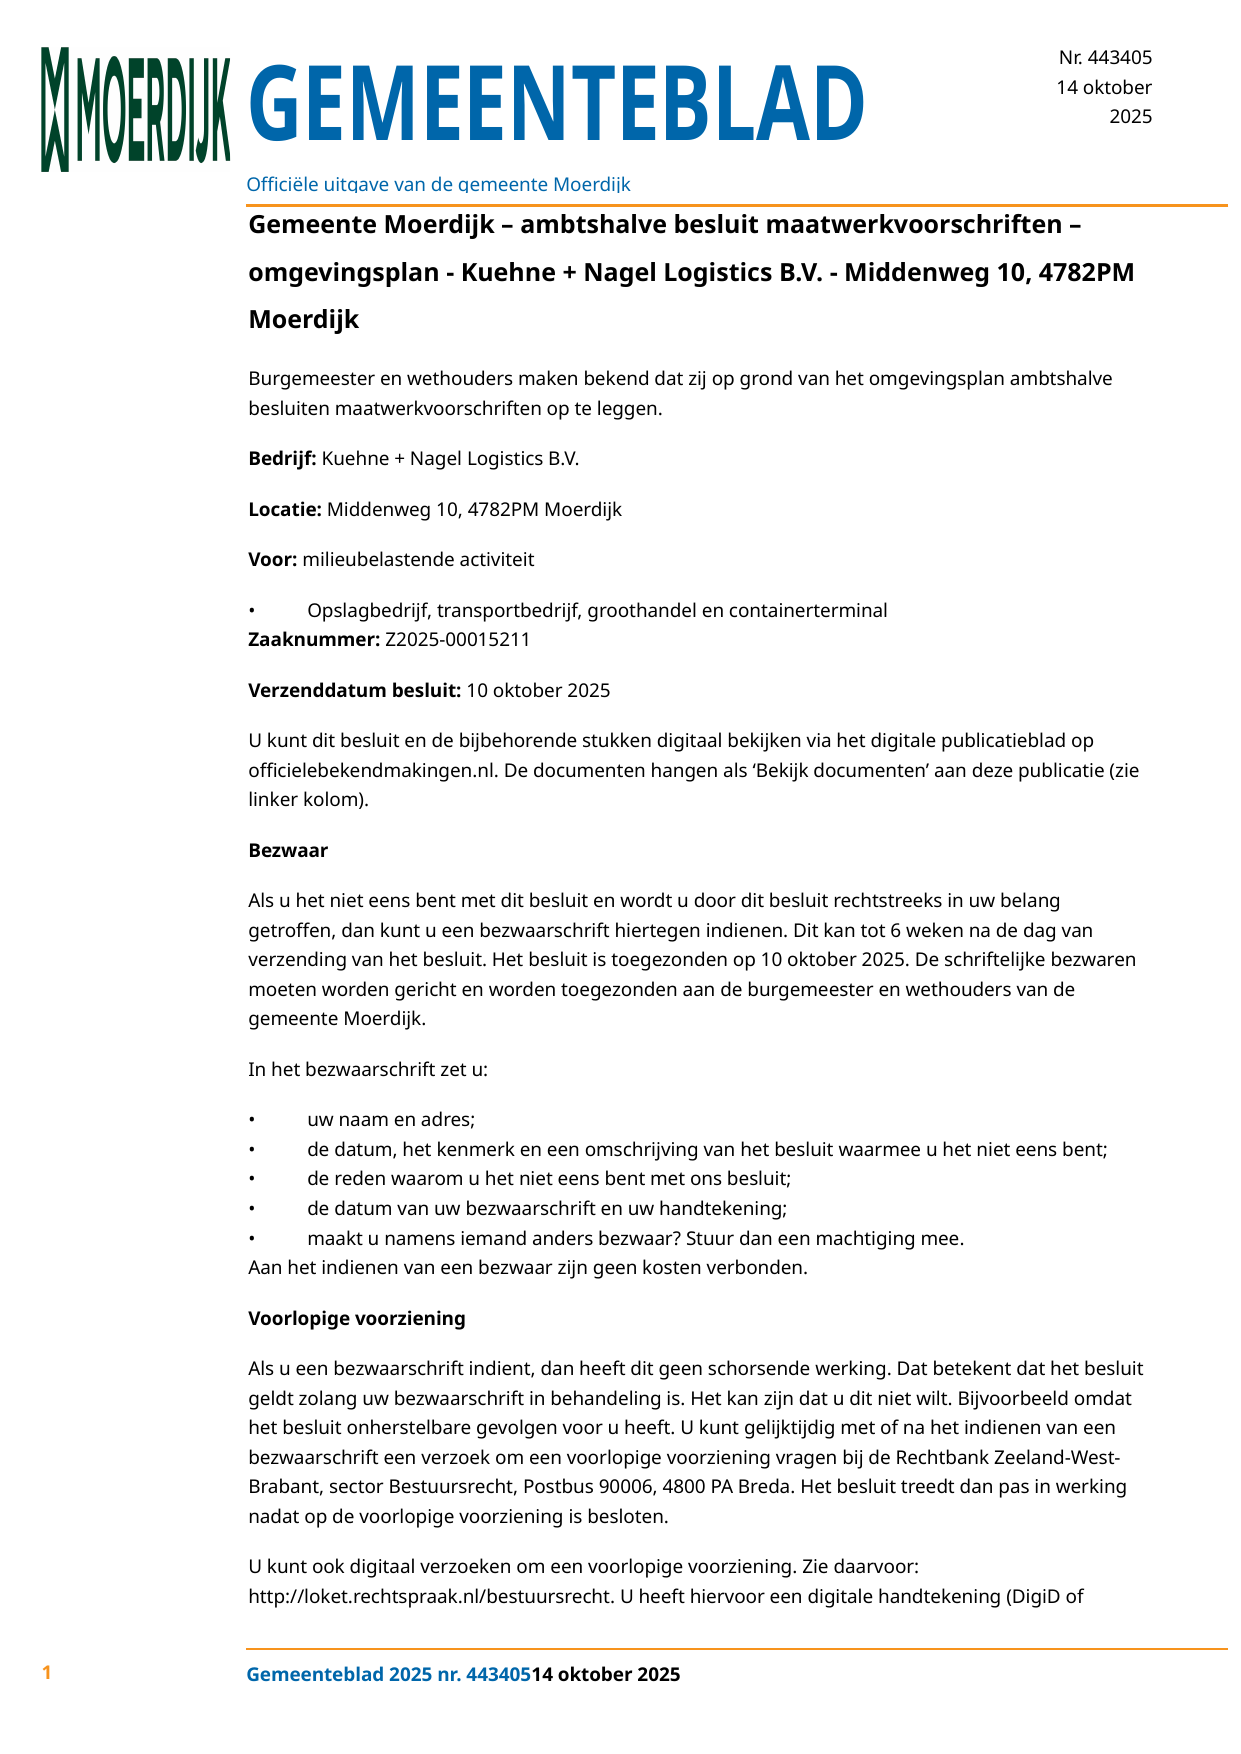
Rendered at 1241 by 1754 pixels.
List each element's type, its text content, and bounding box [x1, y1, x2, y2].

text Aan het indienen van een bezwaar zijn geen kosten verbonden. [248, 1254, 1152, 1280]
text Voor: milieubelastende activiteit [248, 546, 1152, 572]
text Zaaknummer: Z2025-00015211 [248, 626, 1152, 652]
text In het bezwaarschrift zet u: [248, 1056, 1152, 1082]
list Opslagbedrijf, transportbedrijf, groothandel en containerterminal [248, 597, 1152, 622]
list de reden waarom u het niet eens bent met ons besluit; [248, 1166, 1152, 1191]
text U kunt dit besluit en de bijbehorende stukken digitaal bekijken via het digitale publicatieblad op officielebekendmakingen.nl. De documenten hangen als ‘Bekijk documenten’ aan deze publicatie (zie linker kolom). [248, 727, 1152, 812]
text Verzenddatum besluit: 10 oktober 2025 [248, 677, 1152, 702]
text U kunt ook digitaal verzoeken om een voorlopige voorziening. Zie daarvoor: http://loket.rechtspraak.nl/bestuursrecht. U heeft hiervoor een digitale handtekening (DigiD of [248, 1553, 1152, 1609]
text Als u het niet eens bent met dit besluit en wordt u door dit besluit rechtstreeks in uw belang getroffen, dan kunt u een bezwaarschrift hiertegen indienen. Dit kan tot 6 weken na de dag van verzending van het besluit. Het besluit is toegezonden op 10 oktober 2025. De schriftelijke bezwaren moeten worden gericht en worden toegezonden aan de burgemeester en wethouders van de gemeente Moerdijk. [248, 887, 1152, 1031]
text Bezwaar [248, 837, 1152, 862]
text Bedrijf: Kuehne + Nagel Logistics B.V. [248, 446, 1152, 471]
picture [41, 47, 231, 172]
list de datum van uw bezwaarschrift en uw handtekening; [248, 1195, 1152, 1221]
text Burgemeester en wethouders maken bekend dat zij op grond van het omgevingsplan ambtshalve besluiten maatwerkvoorschriften op te leggen. [248, 366, 1152, 421]
list maakt u namens iemand anders bezwaar? Stuur dan een machtiging mee. [248, 1225, 1152, 1250]
text Locatie: Middenweg 10, 4782PM Moerdijk [248, 496, 1152, 522]
list de datum, het kenmerk en een omschrijving van het besluit waarmee u het niet eens bent; [248, 1136, 1152, 1162]
text Voorlopige voorziening [248, 1305, 1152, 1330]
list uw naam en adres; [248, 1106, 1152, 1132]
text Gemeente Moerdijk – ambtshalve besluit maatwerkvoorschriften – omgevingsplan - Kuehne + Nagel Logistics B.V. - Middenweg 10, 4782PM Moerdijk [248, 207, 1152, 336]
text Als u een bezwaarschrift indient, dan heeft dit geen schorsende werking. Dat betekent dat het besluit geldt zolang uw bezwaarschrift in behandeling is. Het kan zijn dat u dit niet wilt. Bijvoorbeeld omdat het besluit onherstelbare gevolgen voor u heeft. U kunt gelijktijdig met of na het indienen van een bezwaarschrift een verzoek om een voorlopige voorziening vragen bij de Rechtbank Zeeland-West-Brabant, sector Bestuursrecht, Postbus 90006, 4800 PA Breda. Het besluit treedt dan pas in werking nadat op de voorlopige voorziening is besloten. [248, 1355, 1152, 1529]
